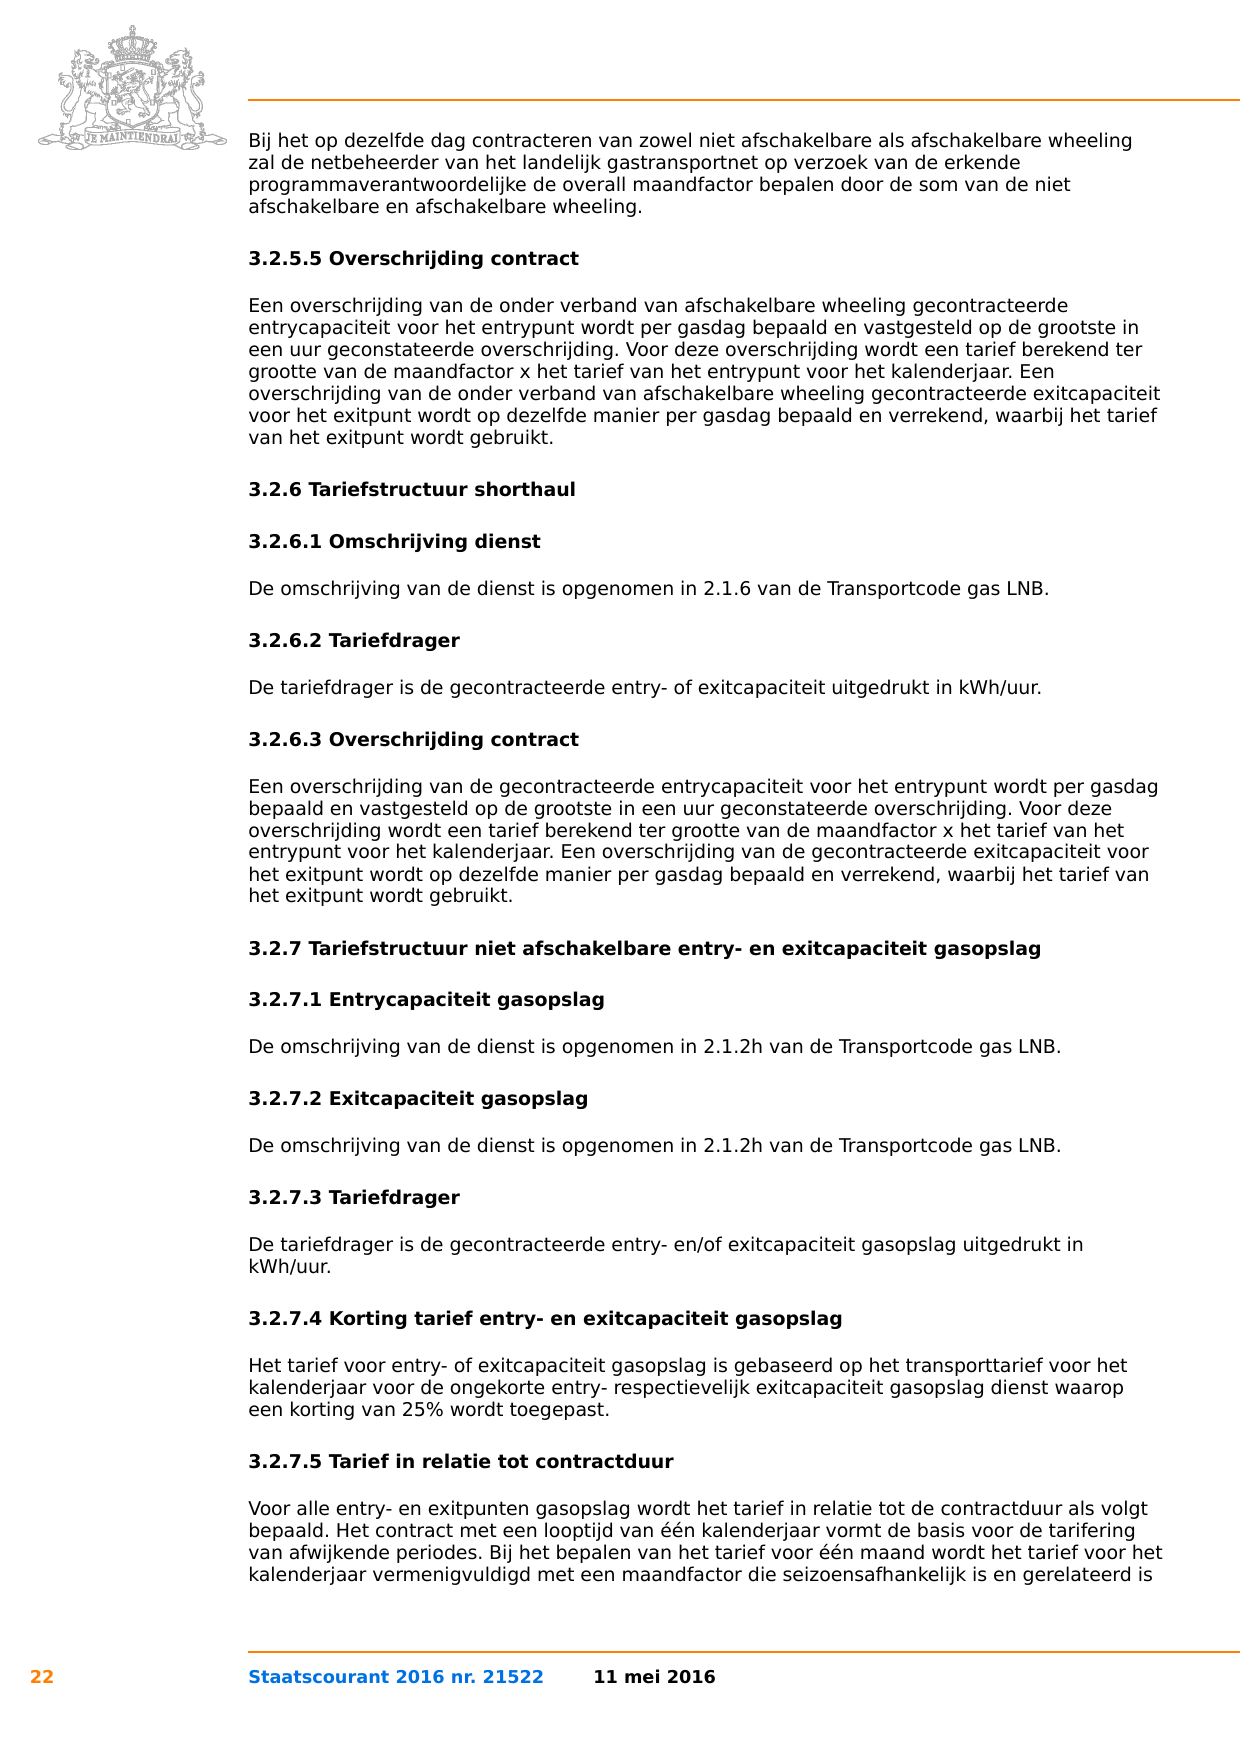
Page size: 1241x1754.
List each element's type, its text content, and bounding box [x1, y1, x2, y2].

picture [38, 25, 227, 150]
text De omschrijving van de dienst is opgenomen in 2.1.2h van de Transportcode gas LNB. [248, 1135, 1163, 1157]
text De tariefdrager is de gecontracteerde entry- of exitcapaciteit uitgedrukt in kWh/uur. [248, 677, 1163, 698]
subtitle 3.2.6 Tariefstructuur shorthaul [248, 479, 1163, 501]
text De omschrijving van de dienst is opgenomen in 2.1.6 van de Transportcode gas LNB. [248, 578, 1163, 599]
subtitle 3.2.5.5 Overschrijding contract [248, 248, 1163, 270]
text De omschrijving van de dienst is opgenomen in 2.1.2h van de Transportcode gas LNB. [248, 1036, 1163, 1058]
text De tariefdrager is de gecontracteerde entry- en/of exitcapaciteit gasopslag uitgedrukt in kWh/uur. [248, 1234, 1163, 1278]
text Een overschrijding van de onder verband van afschakelbare wheeling gecontracteerde entrycapaciteit voor het entrypunt wordt per gasdag bepaald en vastgesteld op de grootste in een uur geconstateerde overschrijding. Voor deze overschrijding wordt een tarief berekend ter grootte van de maandfactor x het tarief van het entrypunt voor het kalenderjaar. Een overschrijding van de onder verband van afschakelbare wheeling gecontracteerde exitcapaciteit voor het exitpunt wordt op dezelfde manier per gasdag bepaald en verrekend, waarbij het tarief van het exitpunt wordt gebruikt. [248, 295, 1163, 449]
text Voor alle entry- en exitpunten gasopslag wordt het tarief in relatie tot de contractduur als volgt bepaald. Het contract met een looptijd van één kalenderjaar vormt de basis voor de tarifering van afwijkende periodes. Bij het bepalen van het tarief voor één maand wordt het tarief voor het kalenderjaar vermenigvuldigd met een maandfactor die seizoensafhankelijk is en gerelateerd is [248, 1498, 1163, 1586]
text Bij het op dezelfde dag contracteren van zowel niet afschakelbare als afschakelbare wheeling zal de netbeheerder van het landelijk gastransportnet op verzoek van de erkende programmaverantwoordelijke de overall maandfactor bepalen door de som van de niet afschakelbare en afschakelbare wheeling. [248, 130, 1163, 218]
subtitle 3.2.7.4 Korting tarief entry- en exitcapaciteit gasopslag [248, 1308, 1163, 1330]
subtitle 3.2.7.2 Exitcapaciteit gasopslag [248, 1088, 1163, 1110]
subtitle 3.2.6.2 Tariefdrager [248, 629, 1163, 652]
subtitle 3.2.6.1 Omschrijving dienst [248, 531, 1163, 553]
subtitle 3.2.7.3 Tariefdrager [248, 1187, 1163, 1209]
subtitle 3.2.7 Tariefstructuur niet afschakelbare entry- en exitcapaciteit gasopslag [248, 937, 1163, 959]
subtitle 3.2.7.1 Entrycapaciteit gasopslag [248, 989, 1163, 1011]
text Een overschrijding van de gecontracteerde entrycapaciteit voor het entrypunt wordt per gasdag bepaald en vastgesteld op de grootste in een uur geconstateerde overschrijding. Voor deze overschrijding wordt een tarief berekend ter grootte van de maandfactor x het tarief van het entrypunt voor het kalenderjaar. Een overschrijding van de gecontracteerde exitcapaciteit voor het exitpunt wordt op dezelfde manier per gasdag bepaald en verrekend, waarbij het tarief van het exitpunt wordt gebruikt. [248, 776, 1163, 907]
subtitle 3.2.7.5 Tarief in relatie tot contractduur [248, 1451, 1163, 1473]
subtitle 3.2.6.3 Overschrijding contract [248, 728, 1163, 751]
text Het tarief voor entry- of exitcapaciteit gasopslag is gebaseerd op het transporttarief voor het kalenderjaar voor de ongekorte entry- respectievelijk exitcapaciteit gasopslag dienst waarop een korting van 25% wordt toegepast. [248, 1355, 1163, 1421]
